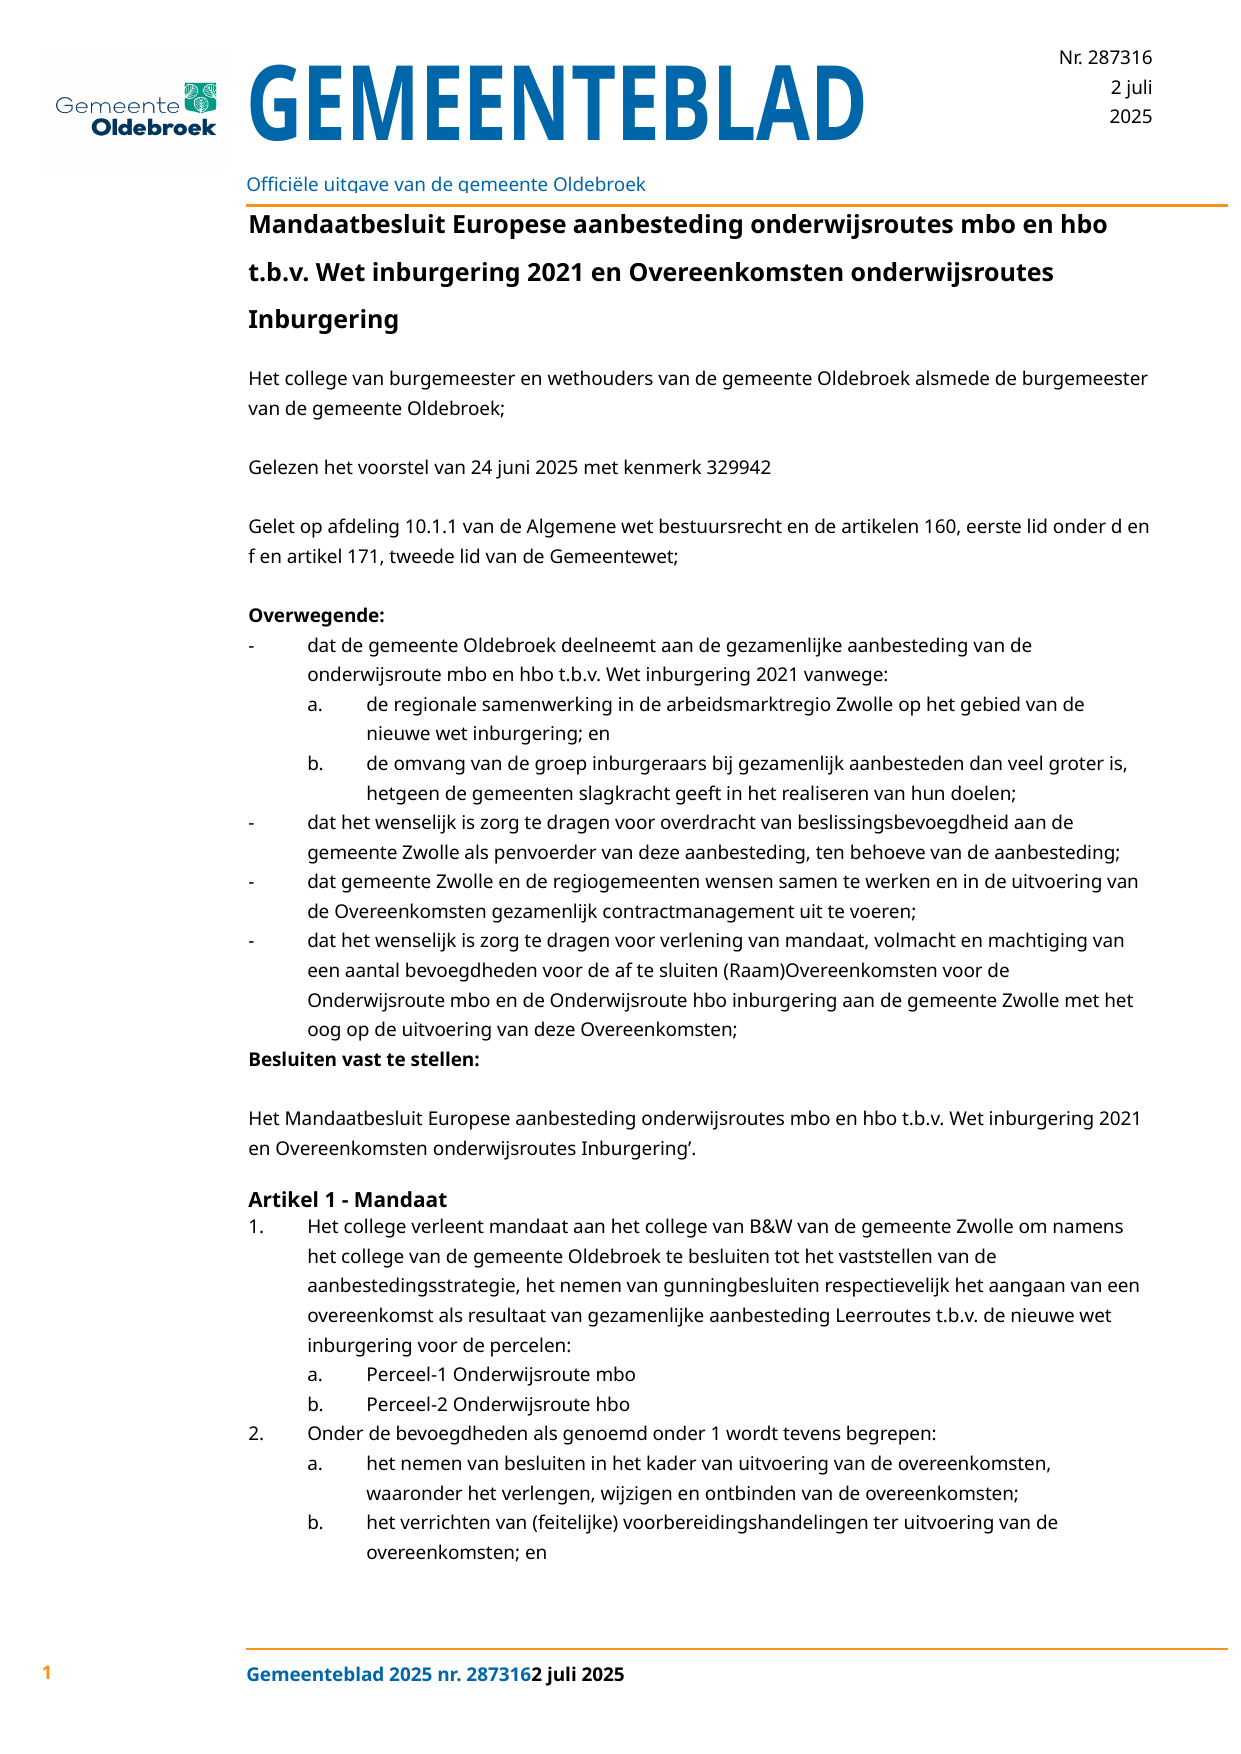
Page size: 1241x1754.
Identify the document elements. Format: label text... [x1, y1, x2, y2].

list het verrichten van (feitelijke) voorbereidingshandelingen ter uitvoering van de overeenkomsten; en [307, 1509, 1152, 1565]
list dat het wenselijk is zorg te dragen voor verlening van mandaat, volmacht en machtiging van een aantal bevoegdheden voor de af te sluiten (Raam)Overeenkomsten voor de Onderwijsroute mbo en de Onderwijsroute hbo inburgering aan de gemeente Zwolle met het oog op de uitvoering van deze Overeenkomsten; [248, 928, 1152, 1042]
list hetgeen de gemeenten slagkracht geeft in het realiseren van hun doelen; [307, 780, 1152, 805]
text Besluiten vast te stellen: [248, 1046, 1152, 1072]
list Perceel-2 Onderwijsroute hbo [307, 1391, 1152, 1417]
list Het college verleent mandaat aan het college van B&W van de gemeente Zwolle om namens het college van de gemeente Oldebroek te besluiten tot het vaststellen van de aanbestedingsstrategie, het nemen van gunningbesluiten respectievelijk het aangaan van een overeenkomst als resultaat van gezamenlijke aanbesteding Leerroutes t.b.v. de nieuwe wet inburgering voor de percelen: [248, 1213, 1152, 1358]
text Gelet op afdeling 10.1.1 van de Algemene wet bestuursrecht en de artikelen 160, eerste lid onder d en f en artikel 171, tweede lid van de Gemeentewet; [248, 513, 1152, 569]
text Het college van burgemeester en wethouders van de gemeente Oldebroek alsmede de burgemeester van de gemeente Oldebroek; [248, 366, 1152, 421]
text Gelezen het voorstel van 24 juni 2025 met kenmerk 329942 [248, 454, 1152, 480]
list dat het wenselijk is zorg te dragen voor overdracht van beslissingsbevoegdheid aan de gemeente Zwolle als penvoerder van deze aanbesteding, ten behoeve van de aanbesteding; [248, 809, 1152, 864]
text Artikel 1 - Mandaat [248, 1185, 1152, 1213]
text Overwegende: [248, 602, 1152, 628]
text Mandaatbesluit Europese aanbesteding onderwijsroutes mbo en hbo t.b.v. Wet inburgering 2021 en Overeenkomsten onderwijsroutes Inburgering [248, 207, 1152, 336]
list Onder de bevoegdheden als genoemd onder 1 wordt tevens begrepen: [248, 1421, 1152, 1446]
text Het Mandaatbesluit Europese aanbesteding onderwijsroutes mbo en hbo t.b.v. Wet inburgering 2021 en Overeenkomsten onderwijsroutes Inburgering’. [248, 1105, 1152, 1160]
list Perceel-1 Onderwijsroute mbo [307, 1361, 1152, 1387]
list dat de gemeente Oldebroek deelneemt aan de gezamenlijke aanbesteding van de onderwijsroute mbo en hbo t.b.v. Wet inburgering 2021 vanwege: [248, 632, 1152, 687]
list de regionale samenwerking in de arbeidsmarktregio Zwolle op het gebied van de nieuwe wet inburgering; en [307, 691, 1152, 746]
list de omvang van de groep inburgeraars bij gezamenlijk aanbesteden dan veel groter is, [307, 750, 1152, 776]
picture [41, 47, 231, 172]
list het nemen van besluiten in het kader van uitvoering van de overeenkomsten, waaronder het verlengen, wijzigen en ontbinden van de overeenkomsten; [307, 1450, 1152, 1506]
list dat gemeente Zwolle en de regiogemeenten wensen samen te werken en in de uitvoering van de Overeenkomsten gezamenlijk contractmanagement uit te voeren; [248, 868, 1152, 924]
